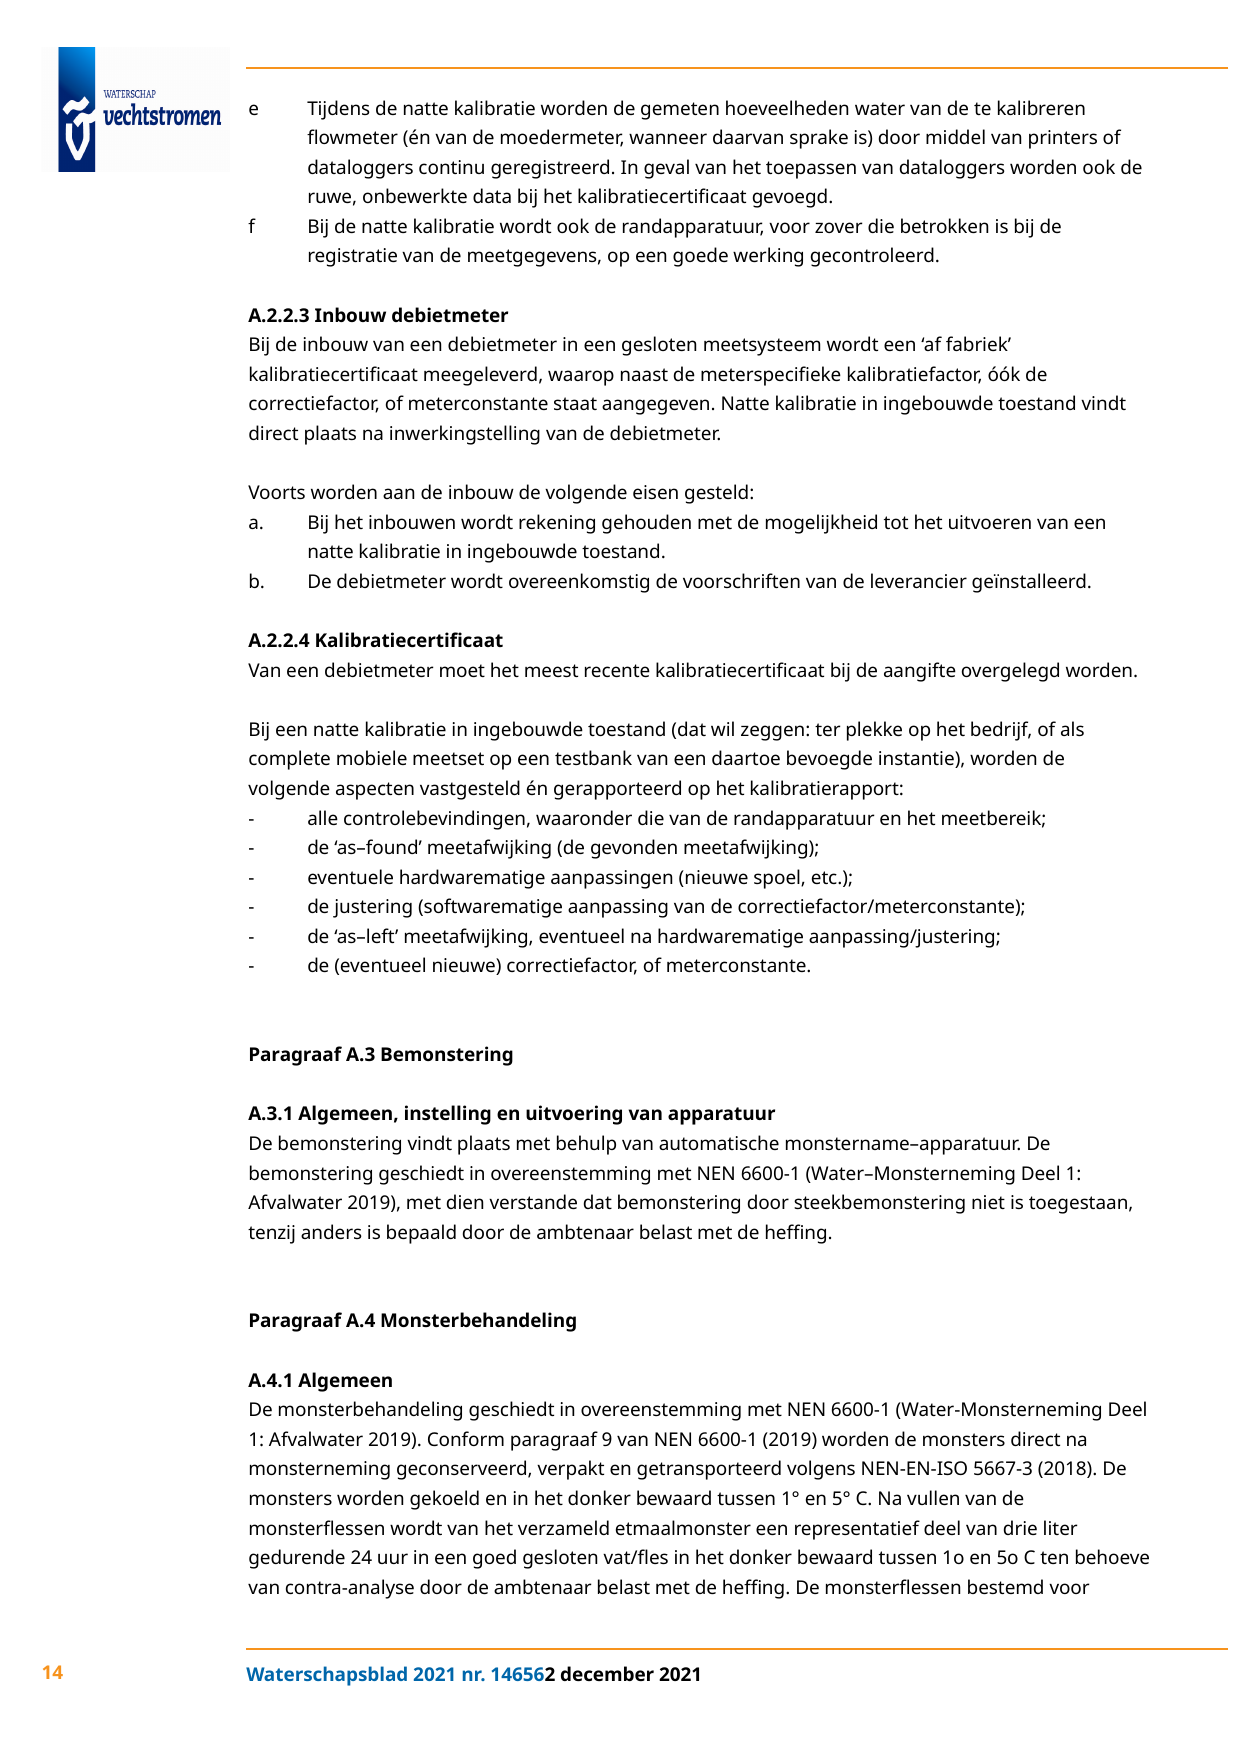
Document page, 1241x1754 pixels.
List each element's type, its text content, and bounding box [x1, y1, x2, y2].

text De bemonstering vindt plaats met behulp van automatische monstername–apparatuur. De bemonstering geschiedt in overeenstemming met NEN 6600-1 (Water–Monsterneming Deel 1: Afvalwater 2019), met dien verstande dat bemonstering door steekbemonstering niet is toegestaan, tenzij anders is bepaald door de ambtenaar belast met de heffing. [248, 1130, 1152, 1245]
text A.4.1 Algemeen [248, 1367, 1152, 1393]
list de (eventueel nieuwe) correctiefactor, of meterconstante. [248, 953, 1152, 978]
list eventuele hardwarematige aanpassingen (nieuwe spoel, etc.); [248, 864, 1152, 890]
list Bij het inbouwen wordt rekening gehouden met de mogelijkheid tot het uitvoeren van een natte kalibratie in ingebouwde toestand. [248, 509, 1152, 564]
text Bij de inbouw van een debietmeter in een gesloten meetsysteem wordt een ‘af fabriek’ kalibratiecertificaat meegeleverd, waarop naast de meterspecifieke kalibratiefactor, óók de correctiefactor, of meterconstante staat aangegeven. Natte kalibratie in ingebouwde toestand vindt direct plaats na inwerkingstelling van de debietmeter. [248, 331, 1152, 446]
list de ‘as–left’ meetafwijking, eventueel na hardwarematige aanpassing/justering; [248, 923, 1152, 949]
text Paragraaf A.4 Monsterbehandeling [248, 1308, 1152, 1333]
picture [41, 47, 231, 172]
text Paragraaf A.3 Bemonstering [248, 1041, 1152, 1067]
list alle controlebevindingen, waaronder die van de randapparatuur en het meetbereik; [248, 805, 1152, 831]
text Voorts worden aan de inbouw de volgende eisen gesteld: [248, 479, 1152, 505]
text Bij een natte kalibratie in ingebouwde toestand (dat wil zeggen: ter plekke op het bedrijf, of als complete mobiele meetset op een testbank van een daartoe bevoegde instantie), worden de volgende aspecten vastgesteld én gerapporteerd op het kalibratierapport: [248, 716, 1152, 801]
list De debietmeter wordt overeenkomstig de voorschriften van de leverancier geïnstalleerd. [248, 568, 1152, 594]
text A.3.1 Algemeen, instelling en uitvoering van apparatuur [248, 1101, 1152, 1126]
list de justering (softwarematige aanpassing van de correctiefactor/meterconstante); [248, 893, 1152, 919]
text Van een debietmeter moet het meest recente kalibratiecertificaat bij de aangifte overgelegd worden. [248, 657, 1152, 683]
list de ‘as–found’ meetafwijking (de gevonden meetafwijking); [248, 834, 1152, 860]
list Tijdens de natte kalibratie worden de gemeten hoeveelheden water van de te kalibreren flowmeter (én van de moedermeter, wanneer daarvan sprake is) door middel van printers of dataloggers continu geregistreerd. In geval van het toepassen van dataloggers worden ook de ruwe, onbewerkte data bij het kalibratiecertificaat gevoegd. [248, 95, 1152, 209]
text De monsterbehandeling geschiedt in overeenstemming met NEN 6600-1 (Water-Monsterneming Deel 1: Afvalwater 2019). Conform paragraaf 9 van NEN 6600-1 (2019) worden de monsters direct na monsterneming geconserveerd, verpakt en getransporteerd volgens NEN-EN-ISO 5667-3 (2018). De monsters worden gekoeld en in het donker bewaard tussen 1° en 5° C. Na vullen van de monsterflessen wordt van het verzameld etmaalmonster een representatief deel van drie liter gedurende 24 uur in een goed gesloten vat/fles in het donker bewaard tussen 1o en 5o C ten behoeve van contra-analyse door de ambtenaar belast met de heffing. De monsterflessen bestemd voor [248, 1396, 1152, 1600]
text A.2.2.4 Kalibratiecertificaat [248, 627, 1152, 653]
list Bij de natte kalibratie wordt ook de randapparatuur, voor zover die betrokken is bij de registratie van de meetgegevens, op een goede werking gecontroleerd. [248, 213, 1152, 268]
text A.2.2.3 Inbouw debietmeter [248, 302, 1152, 328]
